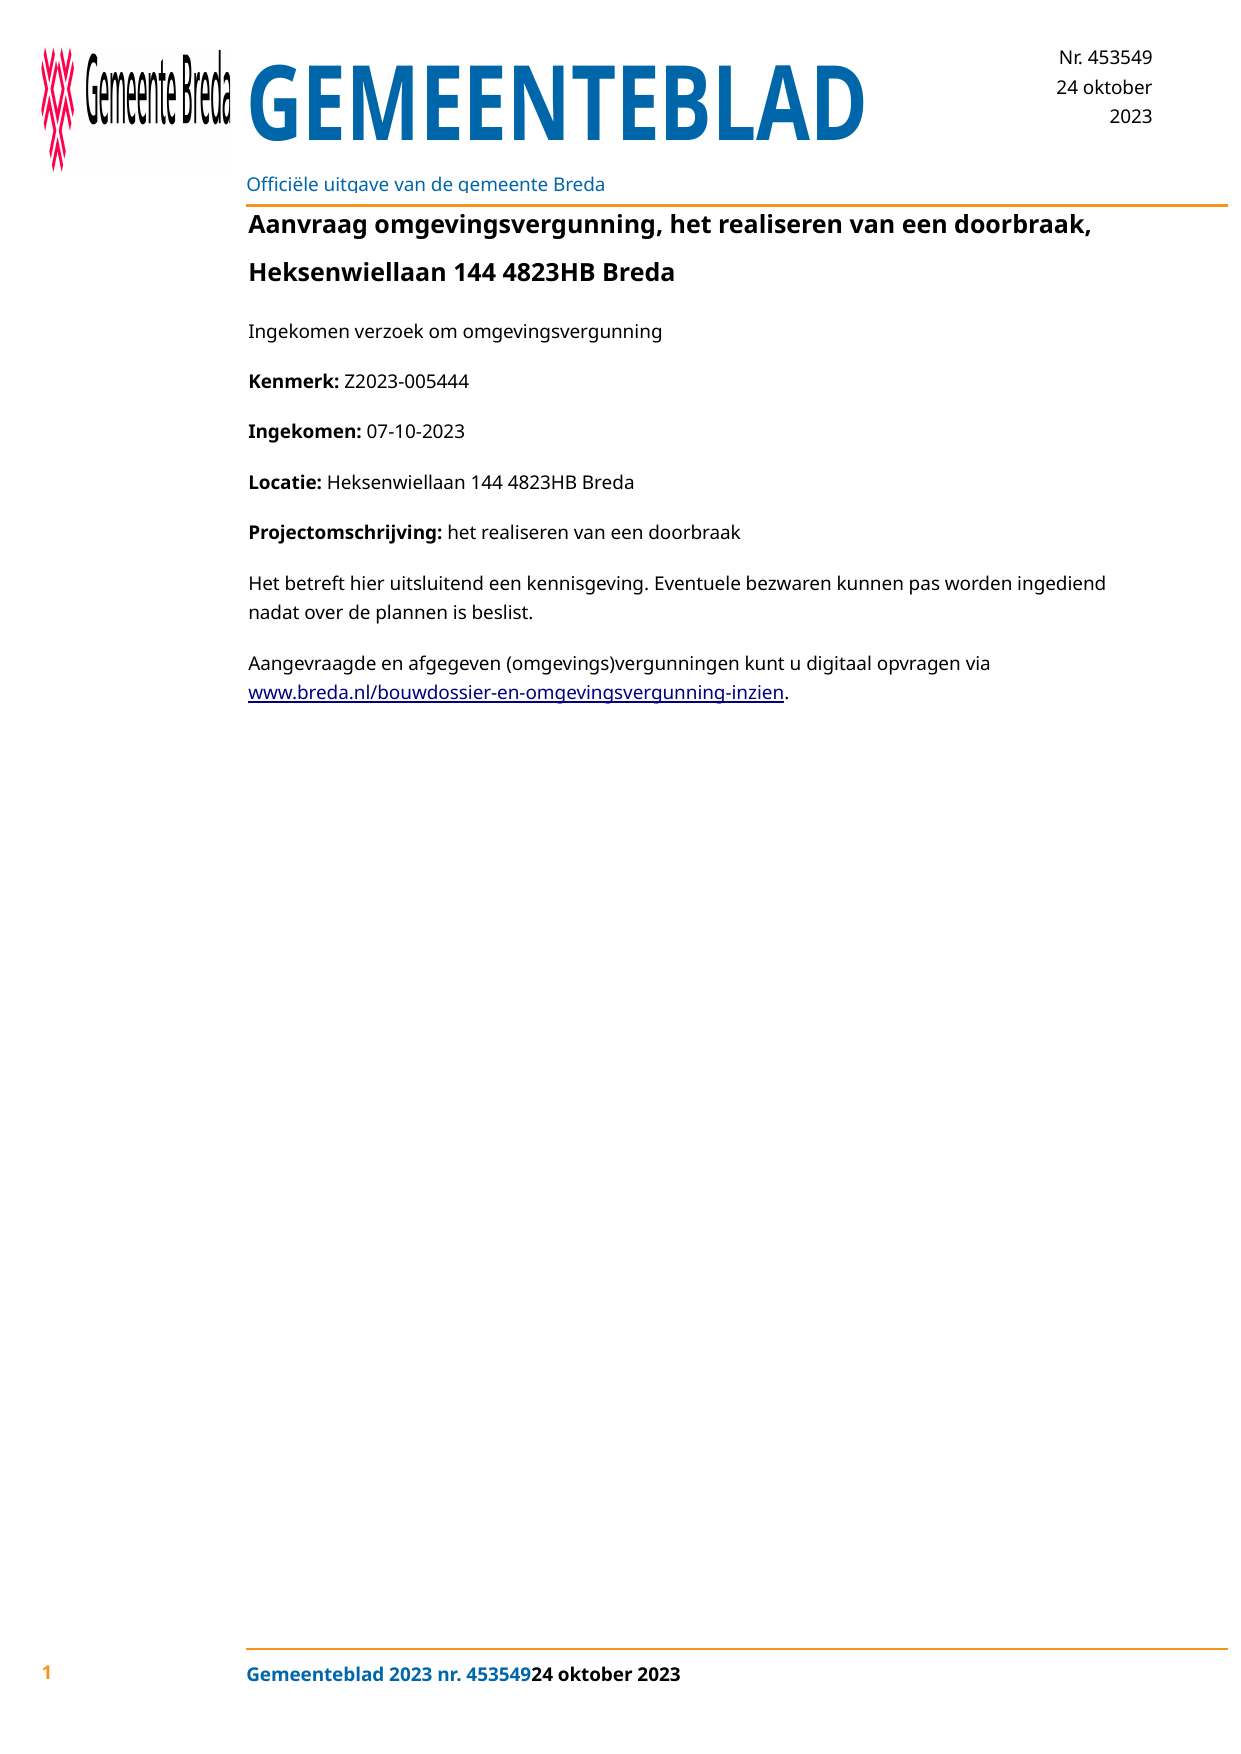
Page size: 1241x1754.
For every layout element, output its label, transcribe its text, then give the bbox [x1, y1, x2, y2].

text Aanvraag omgevingsvergunning, het realiseren van een doorbraak, Heksenwiellaan 144 4823HB Breda [248, 207, 1152, 288]
text Projectomschrijving: het realiseren van een doorbraak [248, 519, 1152, 545]
text Locatie: Heksenwiellaan 144 4823HB Breda [248, 469, 1152, 495]
text Ingekomen: 07-10-2023 [248, 419, 1152, 444]
text Ingekomen verzoek om omgevingsvergunning [248, 318, 1152, 344]
text Aangevraagde en afgegeven (omgevings)vergunningen kunt u digitaal opvragen via www.breda.nl/bouwdossier-en-omgevingsvergunning-inzien. [248, 650, 1152, 705]
text Het betreft hier uitsluitend een kennisgeving. Eventuele bezwaren kunnen pas worden ingediend nadat over de plannen is beslist. [248, 570, 1152, 625]
picture [41, 47, 231, 172]
text Kenmerk: Z2023-005444 [248, 368, 1152, 394]
